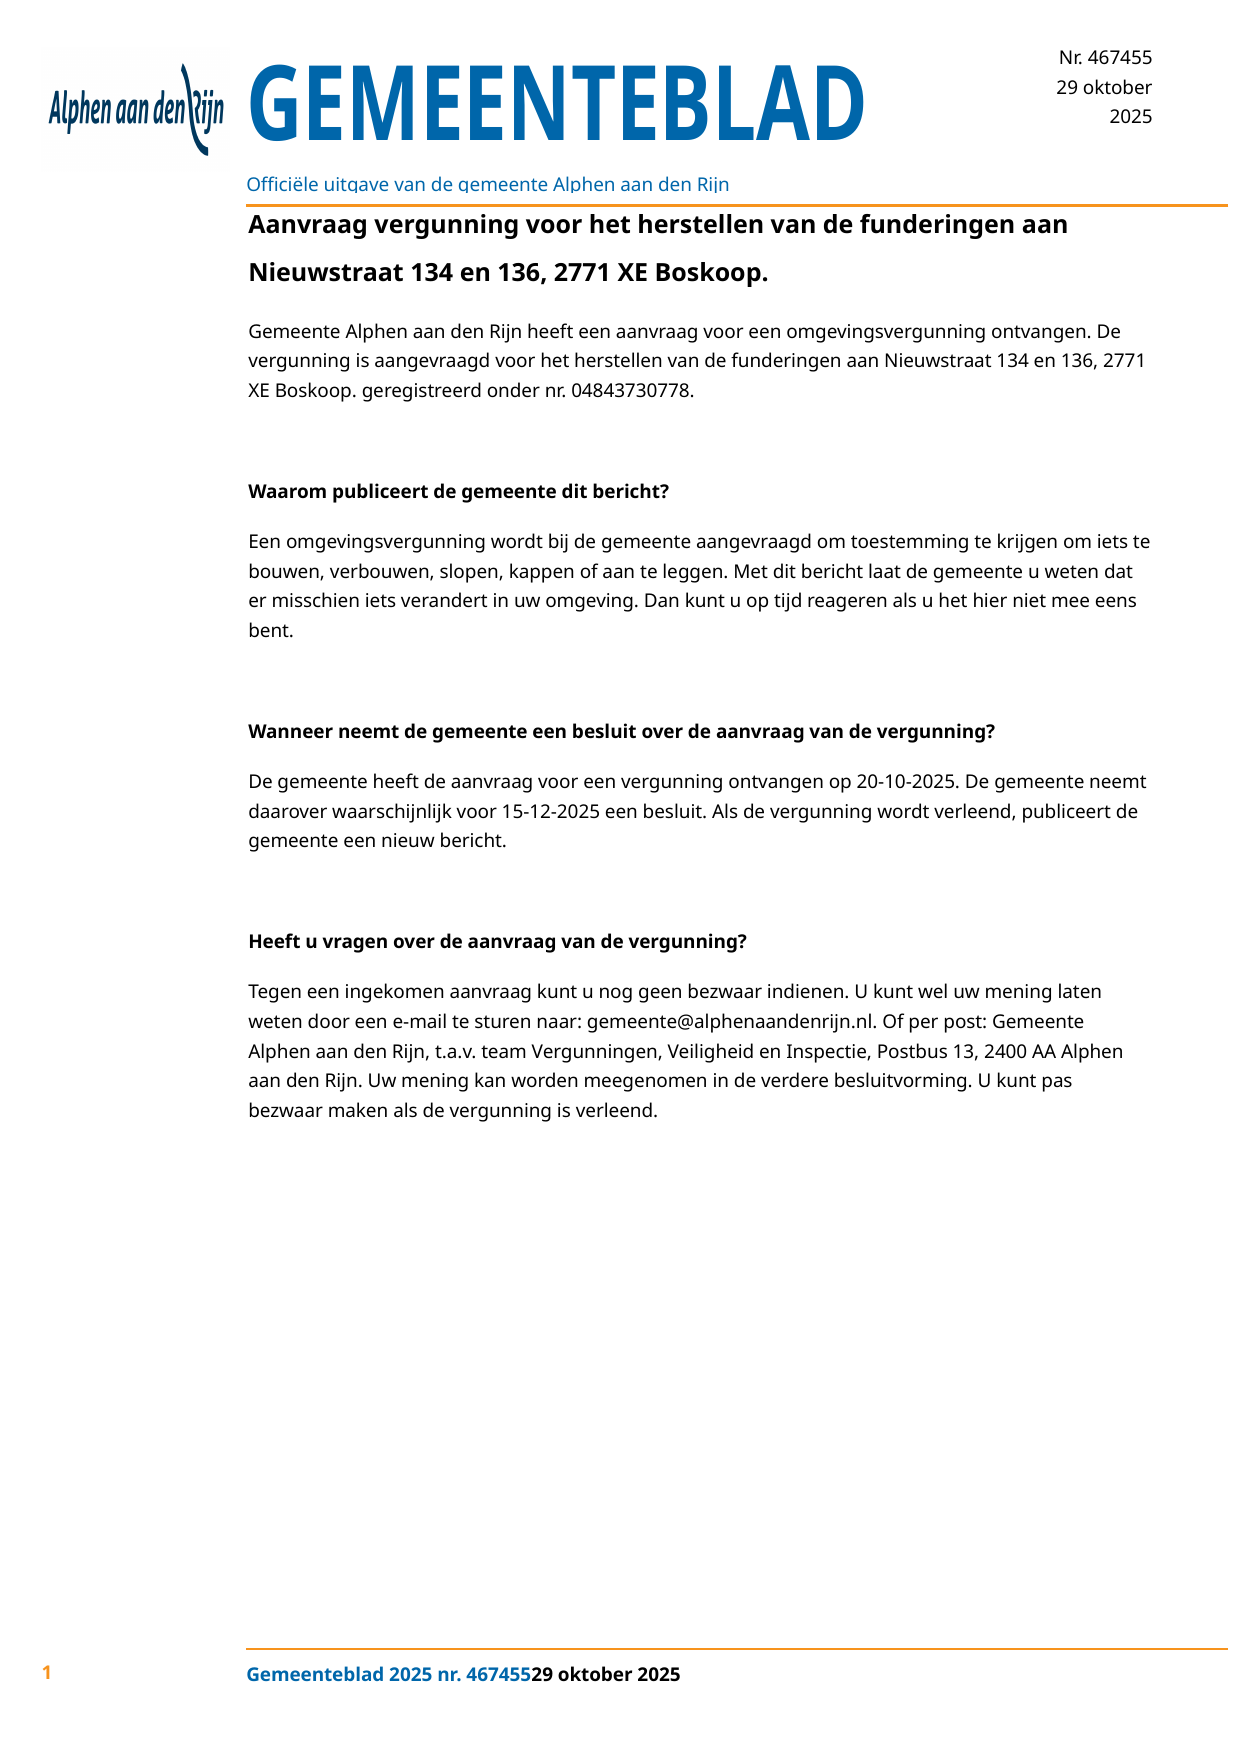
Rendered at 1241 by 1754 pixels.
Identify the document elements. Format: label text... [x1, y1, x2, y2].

text Tegen een ingekomen aanvraag kunt u nog geen bezwaar indienen. U kunt wel uw mening laten weten door een e-mail te sturen naar: gemeente@alphenaandenrijn.nl. Of per post: Gemeente Alphen aan den Rijn, t.a.v. team Vergunningen, Veiligheid en Inspectie, Postbus 13, 2400 AA Alphen aan den Rijn. Uw mening kan worden meegenomen in de verdere besluitvorming. U kunt pas bezwaar maken als de vergunning is verleend. [248, 979, 1152, 1123]
text Gemeente Alphen aan den Rijn heeft een aanvraag voor een omgevingsvergunning ontvangen. De vergunning is aangevraagd voor het herstellen van de funderingen aan Nieuwstraat 134 en 136, 2771 XE Boskoop. geregistreerd onder nr. 04843730778. [248, 318, 1152, 403]
text De gemeente heeft de aanvraag voor een vergunning ontvangen op 20-10-2025. De gemeente neemt daarover waarschijnlijk voor 15-12-2025 een besluit. Als de vergunning wordt verleend, publiceert de gemeente een nieuw bericht. [248, 768, 1152, 853]
text Wanneer neemt de gemeente een besluit over de aanvraag van de vergunning? [248, 718, 1152, 744]
text Waarom publiceert de gemeente dit bericht? [248, 478, 1152, 504]
text Heeft u vragen over de aanvraag van de vergunning? [248, 928, 1152, 954]
picture [41, 47, 231, 172]
text Aanvraag vergunning voor het herstellen van de funderingen aan Nieuwstraat 134 en 136, 2771 XE Boskoop. [248, 207, 1152, 288]
text Een omgevingsvergunning wordt bij de gemeente aangevraagd om toestemming te krijgen om iets te bouwen, verbouwen, slopen, kappen of aan te leggen. Met dit bericht laat de gemeente u weten dat er misschien iets verandert in uw omgeving. Dan kunt u op tijd reageren als u het hier niet mee eens bent. [248, 528, 1152, 643]
